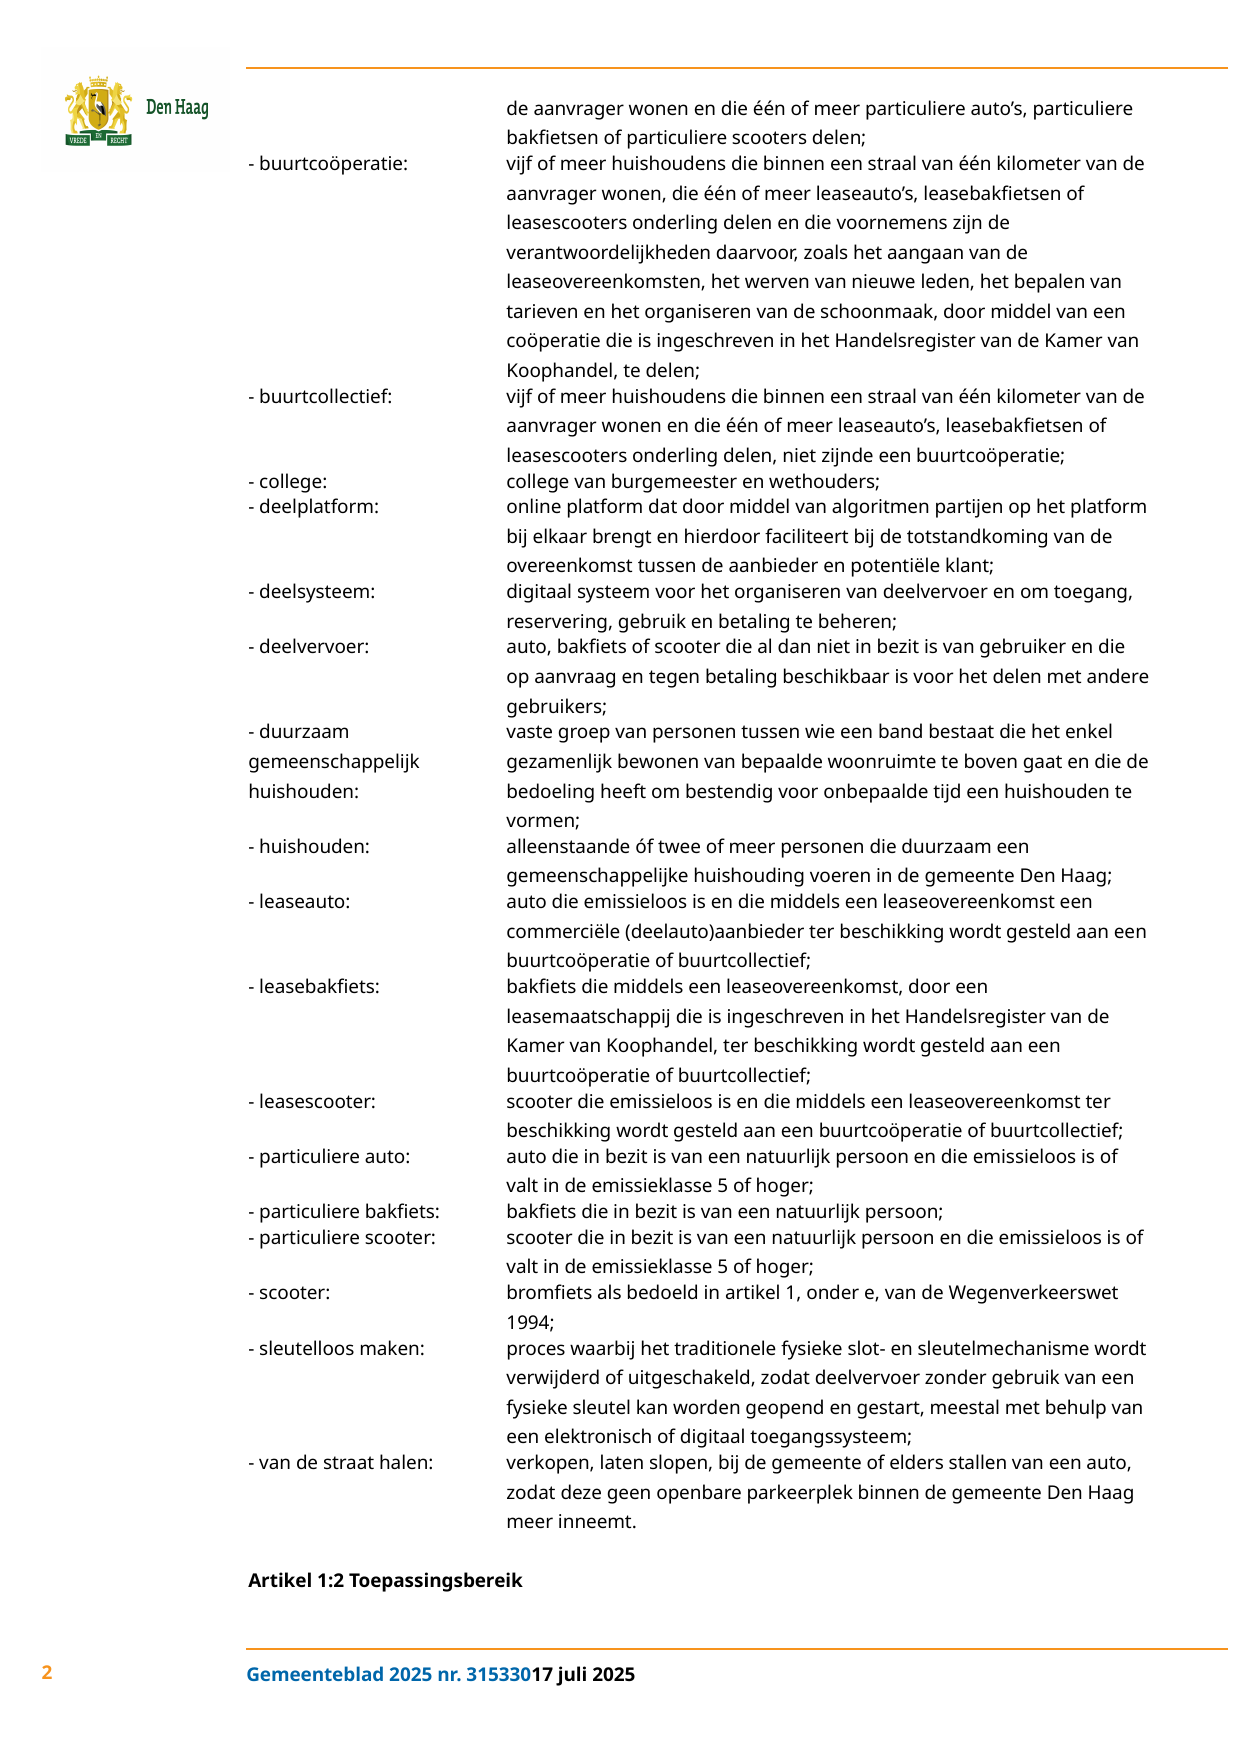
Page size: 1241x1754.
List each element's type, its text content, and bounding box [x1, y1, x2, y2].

table_cell de aanvrager wonen en die één of meer particuliere auto’s, particuliere bakfietsen of particuliere scooters delen; [506, 95, 1152, 150]
table_cell - leasescooter: [248, 1088, 506, 1143]
table_cell - deelsysteem: [248, 579, 506, 634]
table_cell - duurzaam gemeenschappelijk huishouden: [248, 719, 506, 833]
table_cell - huishouden: [248, 833, 506, 888]
text Artikel 1:2 Toepassingsbereik [248, 1567, 1152, 1593]
table_cell - particuliere scooter: [248, 1224, 506, 1279]
table_cell bakfiets die middels een leaseovereenkomst, door een leasemaatschappij die is ingeschreven in het Handelsregister van de Kamer van Koophandel, ter beschikking wordt gesteld aan een buurtcoöperatie of buurtcollectief; [506, 973, 1152, 1088]
picture [41, 47, 231, 172]
table_cell vaste groep van personen tussen wie een band bestaat die het enkel gezamenlijk bewonen van bepaalde woonruimte te boven gaat en die de bedoeling heeft om bestendig voor onbepaalde tijd een huishouden te vormen; [506, 719, 1152, 833]
table_cell - deelplatform: [248, 494, 506, 578]
table_cell auto die emissieloos is en die middels een leaseovereenkomst een commerciële (deelauto)aanbieder ter beschikking wordt gesteld aan een buurtcoöperatie of buurtcollectief; [506, 889, 1152, 973]
table_cell vijf of meer huishoudens die binnen een straal van één kilometer van de aanvrager wonen en die één of meer leaseauto’s, leasebakfietsen of leasescooters onderling delen, niet zijnde een buurtcoöperatie; [506, 383, 1152, 468]
table_cell - van de straat halen: [248, 1449, 506, 1534]
table_cell - leasebakfiets: [248, 973, 506, 1088]
table_cell - buurtcollectief: [248, 383, 506, 468]
table_cell scooter die emissieloos is en die middels een leaseovereenkomst ter beschikking wordt gesteld aan een buurtcoöperatie of buurtcollectief; [506, 1088, 1152, 1143]
table_cell - particuliere auto: [248, 1143, 506, 1198]
table_cell - leaseauto: [248, 889, 506, 973]
table_cell verkopen, laten slopen, bij de gemeente of elders stallen van een auto, zodat deze geen openbare parkeerplek binnen de gemeente Den Haag meer inneemt. [506, 1449, 1152, 1534]
table_cell college van burgemeester en wethouders; [506, 468, 1152, 493]
table_cell - scooter: [248, 1280, 506, 1335]
table_cell alleenstaande óf twee of meer personen die duurzaam een gemeenschappelijke huishouding voeren in de gemeente Den Haag; [506, 833, 1152, 888]
table_cell proces waarbij het traditionele fysieke slot- en sleutelmechanisme wordt verwijderd of uitgeschakeld, zodat deelvervoer zonder gebruik van een fysieke sleutel kan worden geopend en gestart, meestal met behulp van een elektronisch of digitaal toegangssysteem; [506, 1335, 1152, 1449]
table_cell - college: [248, 468, 506, 493]
table_cell - deelvervoer: [248, 634, 506, 719]
table_cell - particuliere bakfiets: [248, 1199, 506, 1224]
table_cell - buurtcoöperatie: [248, 150, 506, 383]
table_cell - sleutelloos maken: [248, 1335, 506, 1449]
table_cell vijf of meer huishoudens die binnen een straal van één kilometer van de aanvrager wonen, die één of meer leaseauto’s, leasebakfietsen of leasescooters onderling delen en die voornemens zijn de verantwoordelijkheden daarvoor, zoals het aangaan van de leaseovereenkomsten, het werven van nieuwe leden, het bepalen van tarieven en het organiseren van de schoonmaak, door middel van een coöperatie die is ingeschreven in het Handelsregister van de Kamer van Koophandel, te delen; [506, 150, 1152, 383]
table_cell digitaal systeem voor het organiseren van deelvervoer en om toegang, reservering, gebruik en betaling te beheren; [506, 579, 1152, 634]
table_cell scooter die in bezit is van een natuurlijk persoon en die emissieloos is of valt in de emissieklasse 5 of hoger; [506, 1224, 1152, 1279]
table_cell auto die in bezit is van een natuurlijk persoon en die emissieloos is of valt in de emissieklasse 5 of hoger; [506, 1143, 1152, 1198]
table_cell auto, bakfiets of scooter die al dan niet in bezit is van gebruiker en die op aanvraag en tegen betaling beschikbaar is voor het delen met andere gebruikers; [506, 634, 1152, 719]
table_cell [248, 95, 506, 150]
table_cell bakfiets die in bezit is van een natuurlijk persoon; [506, 1199, 1152, 1224]
table_cell online platform dat door middel van algoritmen partijen op het platform bij elkaar brengt en hierdoor faciliteert bij de totstandkoming van de overeenkomst tussen de aanbieder en potentiële klant; [506, 494, 1152, 578]
table_cell bromfiets als bedoeld in artikel 1, onder e, van de Wegenverkeerswet 1994; [506, 1280, 1152, 1335]
